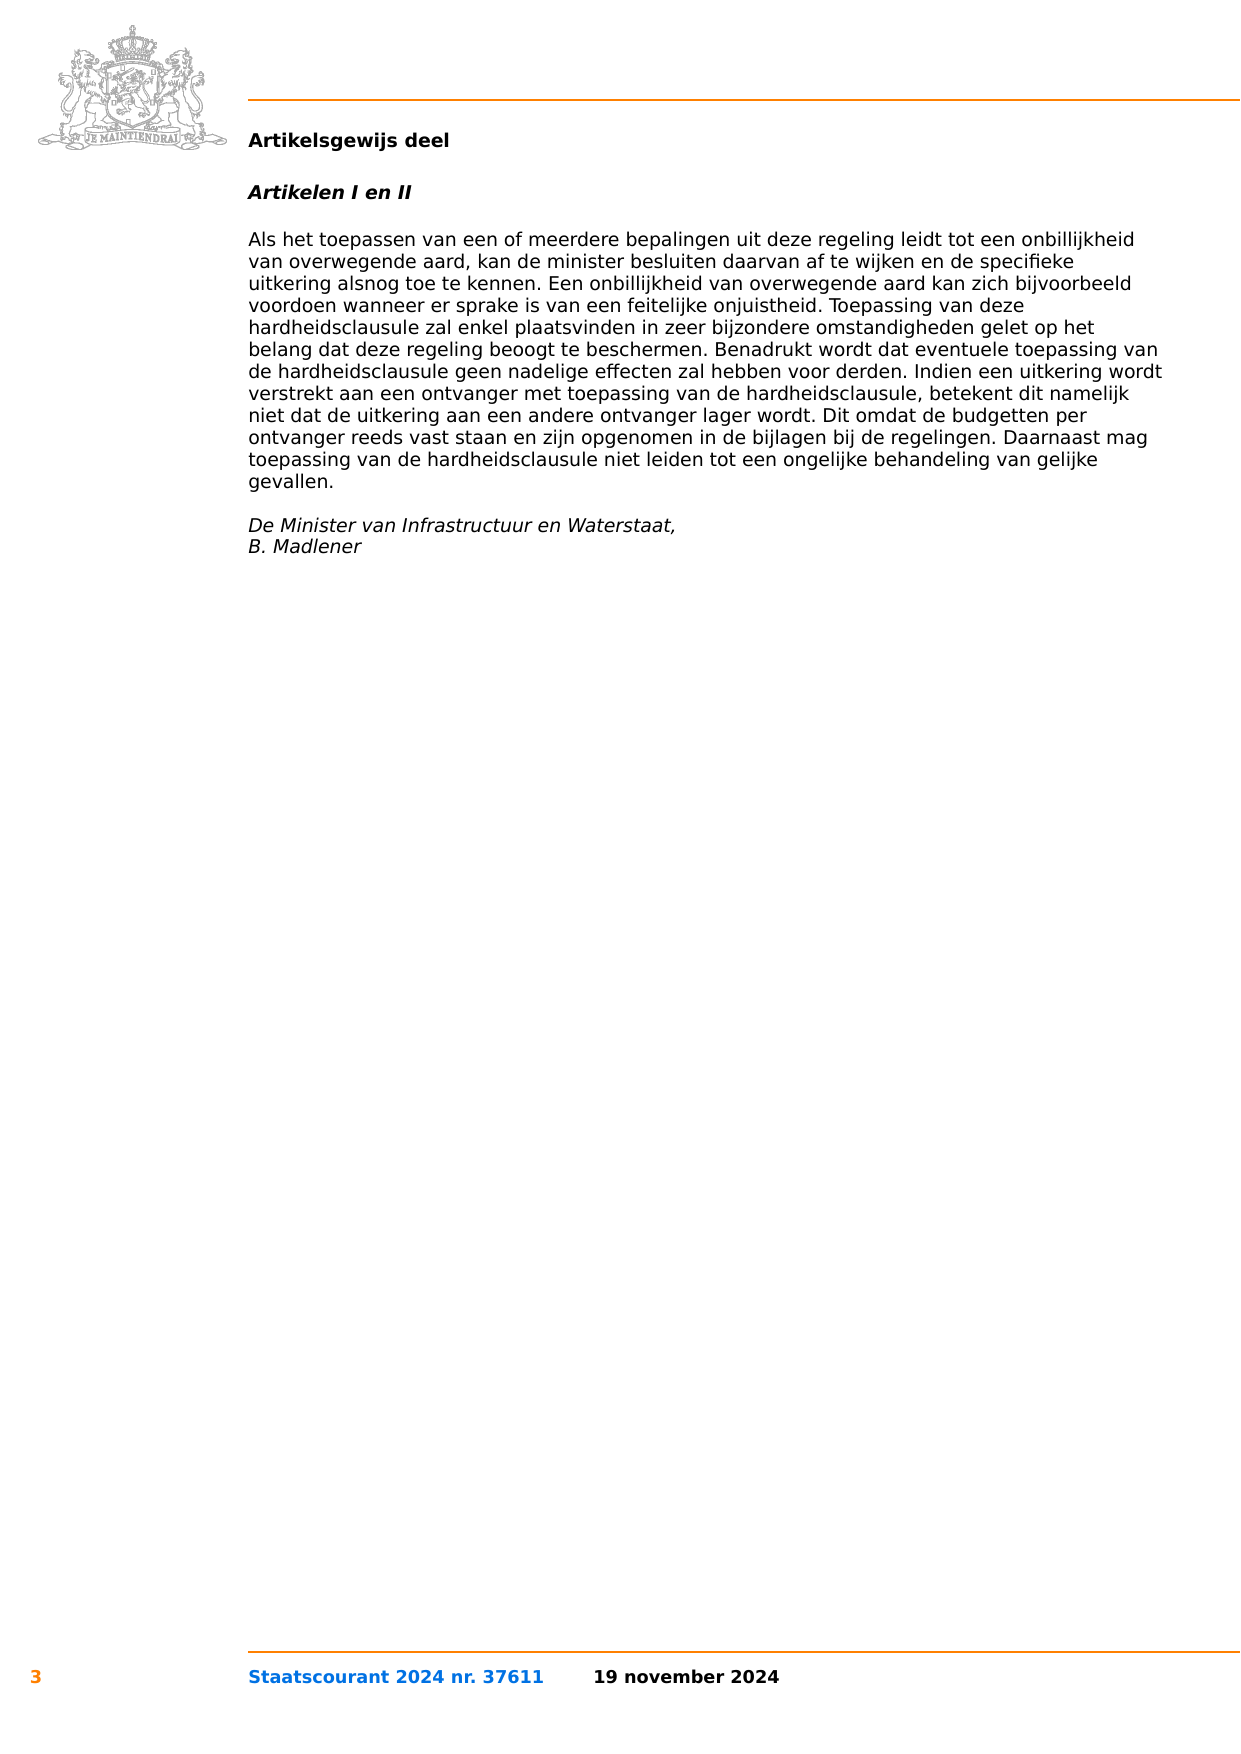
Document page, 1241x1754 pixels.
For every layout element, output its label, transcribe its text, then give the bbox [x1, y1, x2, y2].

text Als het toepassen van een of meerdere bepalingen uit deze regeling leidt tot een onbillijkheid van overwegende aard, kan de minister besluiten daarvan af te wijken en de specifieke uitkering alsnog toe te kennen. Een onbillijkheid van overwegende aard kan zich bijvoorbeeld voordoen wanneer er sprake is van een feitelijke onjuistheid. Toepassing van deze hardheidsclausule zal enkel plaatsvinden in zeer bijzondere omstandigheden gelet op het belang dat deze regeling beoogt te beschermen. Benadrukt wordt dat eventuele toepassing van de hardheidsclausule geen nadelige effecten zal hebben voor derden. Indien een uitkering wordt verstrekt aan een ontvanger met toepassing van de hardheidsclausule, betekent dit namelijk niet dat de uitkering aan een andere ontvanger lager wordt. Dit omdat de budgetten per ontvanger reeds vast staan en zijn opgenomen in de bijlagen bij de regelingen. Daarnaast mag toepassing van de hardheidsclausule niet leiden tot een ongelijke behandeling van gelijke gevallen. [248, 229, 1163, 493]
subtitle Artikelen I en II [248, 182, 1163, 204]
subtitle Artikelsgewijs deel [248, 130, 1163, 152]
picture [38, 25, 227, 150]
text De Minister van Infrastructuur en Waterstaat, B. Madlener [248, 514, 1163, 558]
